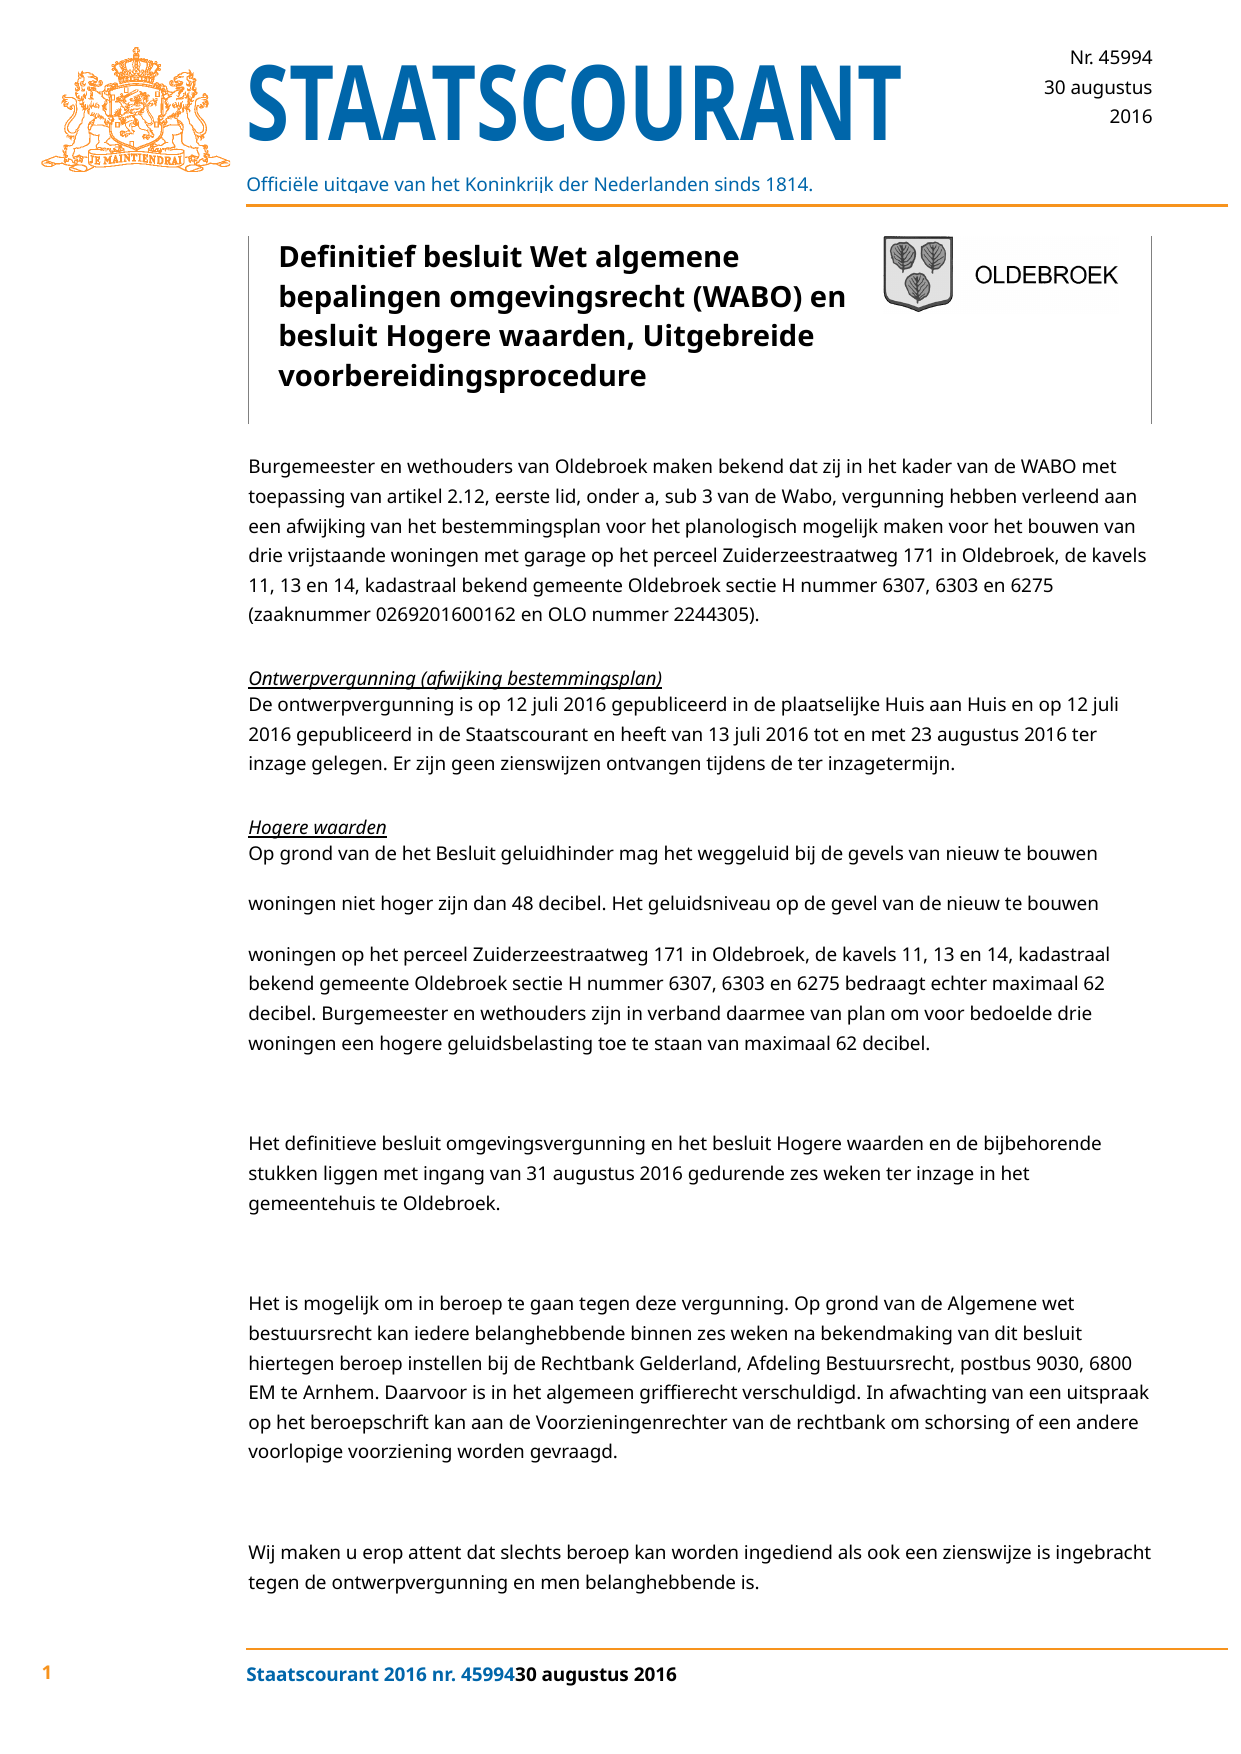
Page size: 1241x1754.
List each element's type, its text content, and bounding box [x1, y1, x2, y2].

text Op grond van de het Besluit geluidhinder mag het weggeluid bij de gevels van nieuw te bouwen [248, 840, 1152, 866]
text De ontwerpvergunning is op 12 juli 2016 gepubliceerd in de plaatselijke Huis aan Huis en op 12 juli 2016 gepubliceerd in de Staatscourant en heeft van 13 juli 2016 tot en met 23 augustus 2016 ter inzage gelegen. Er zijn geen zienswijzen ontvangen tijdens de ter inzagetermijn. [248, 691, 1152, 776]
table_header Definitief besluit Wet algemene bepalingen omgevingsrecht (WABO) en besluit Hogere waarden, Uitgebreide voorbereidingsprocedure [249, 236, 850, 424]
text woningen op het perceel Zuiderzeestraatweg 171 in Oldebroek, de kavels 11, 13 en 14, kadastraal bekend gemeente Oldebroek sectie H nummer 6307, 6303 en 6275 bedraagt echter maximaal 62 decibel. Burgemeester en wethouders zijn in verband daarmee van plan om voor bedoelde drie woningen een hogere geluidsbelasting toe te staan van maximaal 62 decibel. [248, 941, 1152, 1055]
picture [41, 47, 231, 172]
text woningen niet hoger zijn dan 48 decibel. Het geluidsniveau op de gevel van de nieuw te bouwen [248, 891, 1152, 916]
text Wij maken u erop attent dat slechts beroep kan worden ingediend als ook een zienswijze is ingebracht tegen de ontwerpvergunning en men belanghebbende is. [248, 1539, 1152, 1594]
picture [882, 236, 1119, 314]
text Ontwerpvergunning (afwijking bestemmingsplan) [248, 666, 1152, 691]
text Hogere waarden [248, 814, 1152, 840]
text Het is mogelijk om in beroep te gaan tegen deze vergunning. Op grond van de Algemene wet bestuursrecht kan iedere belanghebbende binnen zes weken na bekendmaking van dit besluit hiertegen beroep instellen bij de Rechtbank Gelderland, Afdeling Bestuursrecht, postbus 9030, 6800 EM te Arnhem. Daarvoor is in het algemeen griffierecht verschuldigd. In afwachting van een uitspraak op het beroepschrift kan aan de Voorzieningenrechter van de rechtbank om schorsing of een andere voorlopige voorziening worden gevraagd. [248, 1291, 1152, 1464]
text Burgemeester en wethouders van Oldebroek maken bekend dat zij in het kader van de WABO met toepassing van artikel 2.12, eerste lid, onder a, sub 3 van de Wabo, vergunning hebben verleend aan een afwijking van het bestemmingsplan voor het planologisch mogelijk maken voor het bouwen van drie vrijstaande woningen met garage op het perceel Zuiderzeestraatweg 171 in Oldebroek, de kavels 11, 13 en 14, kadastraal bekend gemeente Oldebroek sectie H nummer 6307, 6303 en 6275 (zaaknummer 0269201600162 en OLO nummer 2244305). [248, 454, 1152, 627]
text Het definitieve besluit omgevingsvergunning en het besluit Hogere waarden en de bijbehorende stukken liggen met ingang van 31 augustus 2016 gedurende zes weken ter inzage in het gemeentehuis te Oldebroek. [248, 1131, 1152, 1215]
table_header [850, 236, 1151, 424]
